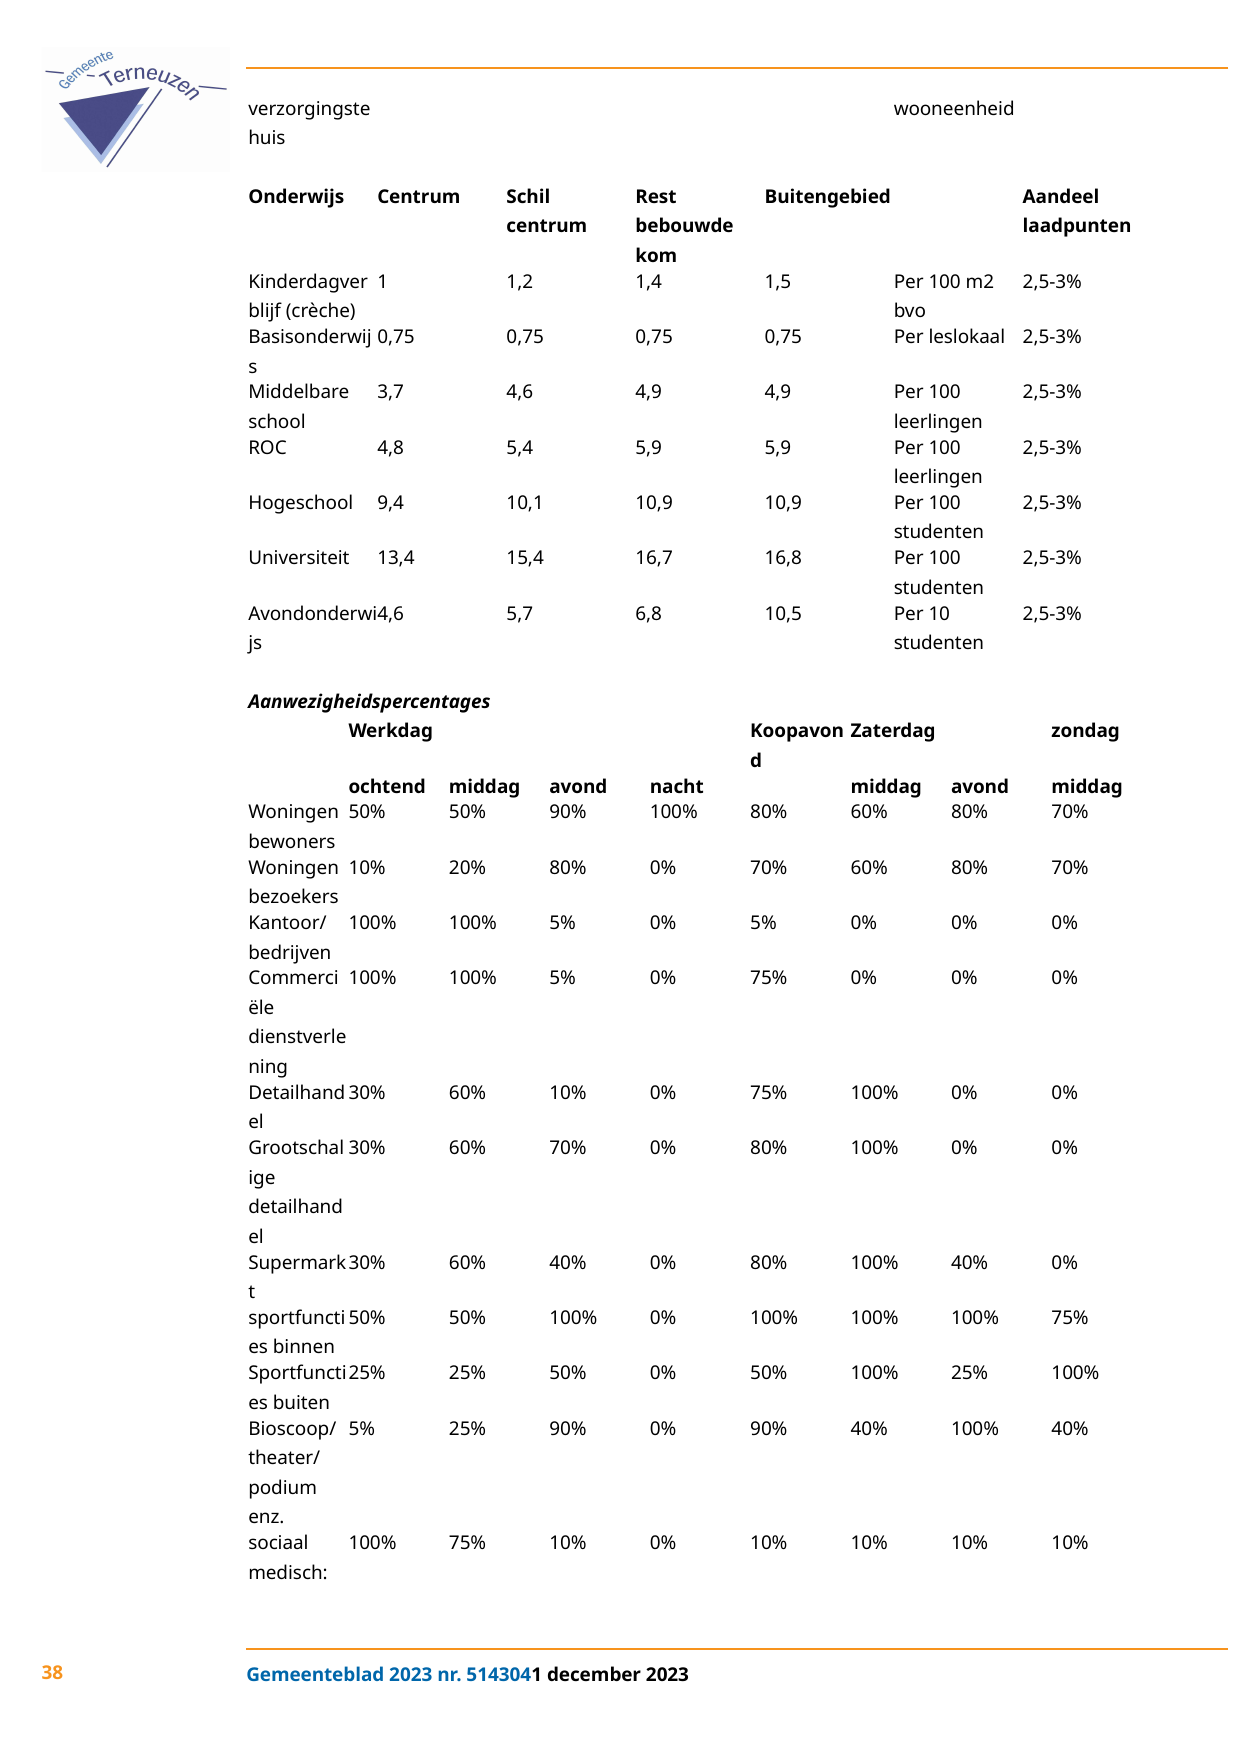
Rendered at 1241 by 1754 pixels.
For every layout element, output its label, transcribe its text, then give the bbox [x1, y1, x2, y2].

table_cell 80% [951, 799, 1051, 854]
table_cell 10% [750, 1529, 850, 1584]
table_cell 70% [1051, 799, 1152, 854]
table_cell 16,7 [635, 545, 764, 600]
table_cell 5% [348, 1415, 449, 1529]
table_cell [248, 773, 348, 799]
table_cell Kinderdagverblijf (crèche) [248, 268, 377, 323]
table_cell 10,1 [506, 489, 635, 544]
table_header Buitengebied [764, 183, 893, 268]
table_cell 60% [449, 1079, 549, 1134]
table_cell 0,75 [635, 323, 764, 378]
table_cell 100% [549, 1304, 649, 1359]
table_header Schil centrum [506, 183, 635, 268]
table_cell [377, 95, 506, 150]
table_cell 0% [1051, 1134, 1152, 1249]
table_cell Detailhandel [248, 1079, 348, 1134]
table_cell 50% [449, 799, 549, 854]
table_cell Woningen bewoners [248, 799, 348, 854]
table_cell 30% [348, 1249, 449, 1304]
table_cell 15,4 [506, 545, 635, 600]
table_cell 70% [549, 1134, 649, 1249]
table_cell 10% [549, 1529, 649, 1584]
table_cell 10,9 [764, 489, 893, 544]
table_cell Per 100 leerlingen [894, 379, 1022, 434]
table_header [248, 718, 348, 773]
table_cell 9,4 [377, 489, 506, 544]
table_cell 0% [951, 909, 1051, 964]
table_cell 25% [449, 1360, 549, 1415]
table_cell 0% [650, 1134, 750, 1249]
table_cell 100% [951, 1304, 1051, 1359]
table_cell 2,5-3% [1023, 434, 1152, 489]
table_header Onderwijs [248, 183, 377, 268]
table_cell Grootschalige detailhandel [248, 1134, 348, 1249]
table_cell wooneenheid [894, 95, 1022, 150]
table_cell 10% [951, 1529, 1051, 1584]
table_cell 60% [850, 799, 951, 854]
table_header zondag [1051, 718, 1152, 773]
table_cell 100% [348, 965, 449, 1079]
table_cell 13,4 [377, 545, 506, 600]
table_cell Per 100 studenten [894, 489, 1022, 544]
table_cell 4,9 [635, 379, 764, 434]
table_cell 10,5 [764, 600, 893, 655]
table_cell 80% [750, 799, 850, 854]
table_cell ROC [248, 434, 377, 489]
table_cell 100% [850, 1079, 951, 1134]
table_cell 100% [850, 1249, 951, 1304]
table_cell Per 100 leerlingen [894, 434, 1022, 489]
table_cell 75% [1051, 1304, 1152, 1359]
table_cell Sportfuncties buiten [248, 1360, 348, 1415]
table_cell [1023, 95, 1152, 150]
table_cell middag [850, 773, 951, 799]
table_header Koopavond [750, 718, 850, 773]
table_cell 100% [348, 909, 449, 964]
table_cell Per 10 studenten [894, 600, 1022, 655]
table_header [549, 718, 649, 773]
table_cell [750, 773, 850, 799]
table_cell 10,9 [635, 489, 764, 544]
table_cell 5,4 [506, 434, 635, 489]
picture [41, 47, 231, 172]
table_cell 0% [650, 1249, 750, 1304]
table_cell 50% [348, 1304, 449, 1359]
table_cell sociaal medisch: [248, 1529, 348, 1584]
table_cell nacht [650, 773, 750, 799]
table_cell 0,75 [764, 323, 893, 378]
table_cell Supermarkt [248, 1249, 348, 1304]
table_cell sportfuncties binnen [248, 1304, 348, 1359]
table_cell 0% [951, 1079, 1051, 1134]
table_cell Kantoor/bedrijven [248, 909, 348, 964]
table_cell 16,8 [764, 545, 893, 600]
table_cell 50% [449, 1304, 549, 1359]
table_cell 60% [449, 1249, 549, 1304]
table_header Aandeel laadpunten [1023, 183, 1152, 268]
table_cell middag [449, 773, 549, 799]
table_cell 50% [348, 799, 449, 854]
table_cell 80% [750, 1134, 850, 1249]
table_cell 75% [750, 965, 850, 1079]
table_cell verzorgingstehuis [248, 95, 377, 150]
table_cell 0% [650, 965, 750, 1079]
table_cell [764, 95, 893, 150]
table_cell 0% [951, 965, 1051, 1079]
table_cell 1,2 [506, 268, 635, 323]
table_cell [506, 95, 635, 150]
table_cell 40% [1051, 1415, 1152, 1529]
table_cell 5,9 [635, 434, 764, 489]
table_cell 25% [348, 1360, 449, 1415]
table_cell 2,5-3% [1023, 268, 1152, 323]
table_cell 1,4 [635, 268, 764, 323]
table_cell 100% [1051, 1360, 1152, 1415]
table_header [650, 718, 750, 773]
table_cell 60% [449, 1134, 549, 1249]
table_cell 4,6 [377, 600, 506, 655]
table_cell 30% [348, 1134, 449, 1249]
table_cell 100% [850, 1304, 951, 1359]
table_header Centrum [377, 183, 506, 268]
table_cell 40% [850, 1415, 951, 1529]
table_header [449, 718, 549, 773]
table_cell 40% [549, 1249, 649, 1304]
table_cell Avondonderwijs [248, 600, 377, 655]
table_cell 0,75 [377, 323, 506, 378]
table_cell 90% [549, 1415, 649, 1529]
table_cell 3,7 [377, 379, 506, 434]
table_cell 75% [449, 1529, 549, 1584]
table_cell 0% [650, 1079, 750, 1134]
table_cell 1,5 [764, 268, 893, 323]
table_cell 25% [449, 1415, 549, 1529]
table_cell 30% [348, 1079, 449, 1134]
table_cell Per 100 studenten [894, 545, 1022, 600]
table_cell 40% [951, 1249, 1051, 1304]
table_cell 100% [850, 1360, 951, 1415]
table_cell 75% [750, 1079, 850, 1134]
table_cell 0% [650, 1529, 750, 1584]
table_cell Per leslokaal [894, 323, 1022, 378]
table_cell [635, 95, 764, 150]
table_cell 50% [549, 1360, 649, 1415]
table_cell 100% [348, 1529, 449, 1584]
table_cell 50% [750, 1360, 850, 1415]
table_cell 2,5-3% [1023, 323, 1152, 378]
table_cell 80% [750, 1249, 850, 1304]
table_cell 2,5-3% [1023, 600, 1152, 655]
table_cell 70% [1051, 854, 1152, 909]
table_cell 2,5-3% [1023, 489, 1152, 544]
table_cell Universiteit [248, 545, 377, 600]
table_cell Hogeschool [248, 489, 377, 544]
table_cell Bioscoop/theater/podium enz. [248, 1415, 348, 1529]
table_cell middag [1051, 773, 1152, 799]
table_cell avond [549, 773, 649, 799]
table_cell 0% [650, 1304, 750, 1359]
table_cell 2,5-3% [1023, 545, 1152, 600]
table_cell 5% [549, 909, 649, 964]
table_cell 80% [951, 854, 1051, 909]
table_cell 10% [348, 854, 449, 909]
table_cell 4,6 [506, 379, 635, 434]
table_header [894, 183, 1022, 268]
table_cell 1 [377, 268, 506, 323]
table_cell 10% [850, 1529, 951, 1584]
table_cell 4,9 [764, 379, 893, 434]
text Aanwezigheidspercentages [248, 688, 1152, 714]
table_cell 0% [1051, 965, 1152, 1079]
table_cell Basisonderwijs [248, 323, 377, 378]
table_cell Woningen bezoekers [248, 854, 348, 909]
table_header [951, 718, 1051, 773]
table_cell 5% [750, 909, 850, 964]
table_cell 100% [951, 1415, 1051, 1529]
table_cell 100% [850, 1134, 951, 1249]
table_cell 70% [750, 854, 850, 909]
table_cell 0% [650, 1360, 750, 1415]
table_cell 0% [850, 965, 951, 1079]
table_cell 0% [951, 1134, 1051, 1249]
table_cell 25% [951, 1360, 1051, 1415]
table_cell 0% [1051, 1079, 1152, 1134]
table_cell 0% [650, 1415, 750, 1529]
table_header Werkdag [348, 718, 449, 773]
table_cell 20% [449, 854, 549, 909]
table_cell 4,8 [377, 434, 506, 489]
table_cell 80% [549, 854, 649, 909]
table_cell 10% [549, 1079, 649, 1134]
table_cell ochtend [348, 773, 449, 799]
table_cell 0% [850, 909, 951, 964]
table_cell 100% [650, 799, 750, 854]
table_cell 100% [449, 965, 549, 1079]
table_cell 2,5-3% [1023, 379, 1152, 434]
table_cell Middelbare school [248, 379, 377, 434]
table_cell avond [951, 773, 1051, 799]
table_cell 5% [549, 965, 649, 1079]
table_cell 5,7 [506, 600, 635, 655]
table_cell 0% [1051, 909, 1152, 964]
table_cell 100% [750, 1304, 850, 1359]
table_cell 6,8 [635, 600, 764, 655]
table_cell 0% [650, 909, 750, 964]
table_cell 0% [1051, 1249, 1152, 1304]
table_cell 0% [650, 854, 750, 909]
table_header Rest bebouwde kom [635, 183, 764, 268]
table_cell 90% [750, 1415, 850, 1529]
table_cell Per 100 m2 bvo [894, 268, 1022, 323]
table_header Zaterdag [850, 718, 951, 773]
table_cell 100% [449, 909, 549, 964]
table_cell 60% [850, 854, 951, 909]
table_cell 90% [549, 799, 649, 854]
table_cell 0,75 [506, 323, 635, 378]
table_cell 10% [1051, 1529, 1152, 1584]
table_cell 5,9 [764, 434, 893, 489]
table_cell Commerciële dienstverlening [248, 965, 348, 1079]
